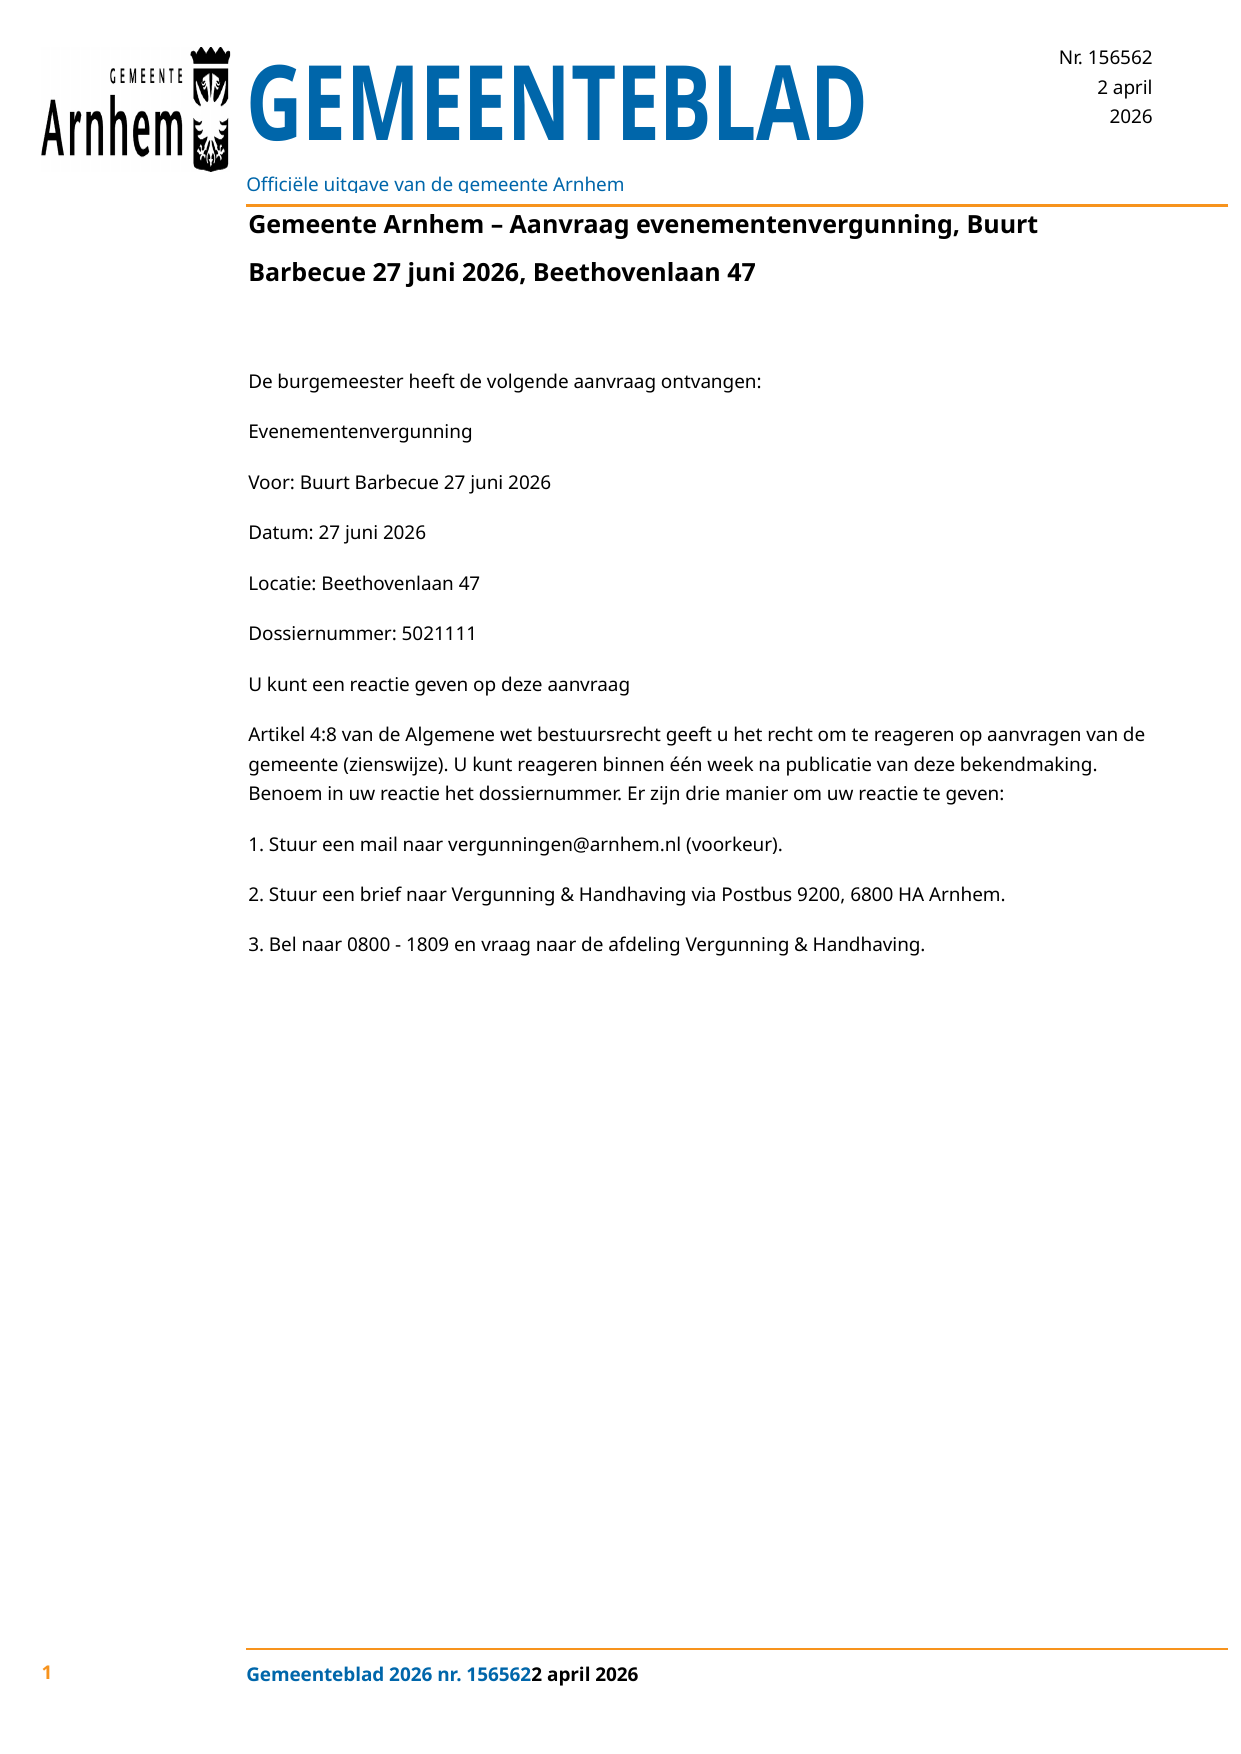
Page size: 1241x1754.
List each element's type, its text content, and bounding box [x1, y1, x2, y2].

text Artikel 4:8 van de Algemene wet bestuursrecht geeft u het recht om te reageren op aanvragen van de gemeente (zienswijze). U kunt reageren binnen één week na publicatie van deze bekendmaking. Benoem in uw reactie het dossiernummer. Er zijn drie manier om uw reactie te geven: [248, 721, 1152, 806]
text Gemeente Arnhem – Aanvraag evenementenvergunning, Buurt Barbecue 27 juni 2026, Beethovenlaan 47 [248, 207, 1152, 288]
text 3. Bel naar 0800 - 1809 en vraag naar de afdeling Vergunning & Handhaving. [248, 932, 1152, 957]
text Evenementenvergunning [248, 419, 1152, 444]
text U kunt een reactie geven op deze aanvraag [248, 671, 1152, 697]
picture [41, 47, 231, 172]
text 2. Stuur een brief naar Vergunning & Handhaving via Postbus 9200, 6800 HA Arnhem. [248, 881, 1152, 907]
text Datum: 27 juni 2026 [248, 519, 1152, 545]
text Locatie: Beethovenlaan 47 [248, 570, 1152, 596]
text Voor: Buurt Barbecue 27 juni 2026 [248, 469, 1152, 495]
text Dossiernummer: 5021111 [248, 620, 1152, 646]
text De burgemeester heeft de volgende aanvraag ontvangen: [248, 368, 1152, 394]
text 1. Stuur een mail naar vergunningen@arnhem.nl (voorkeur). [248, 831, 1152, 857]
